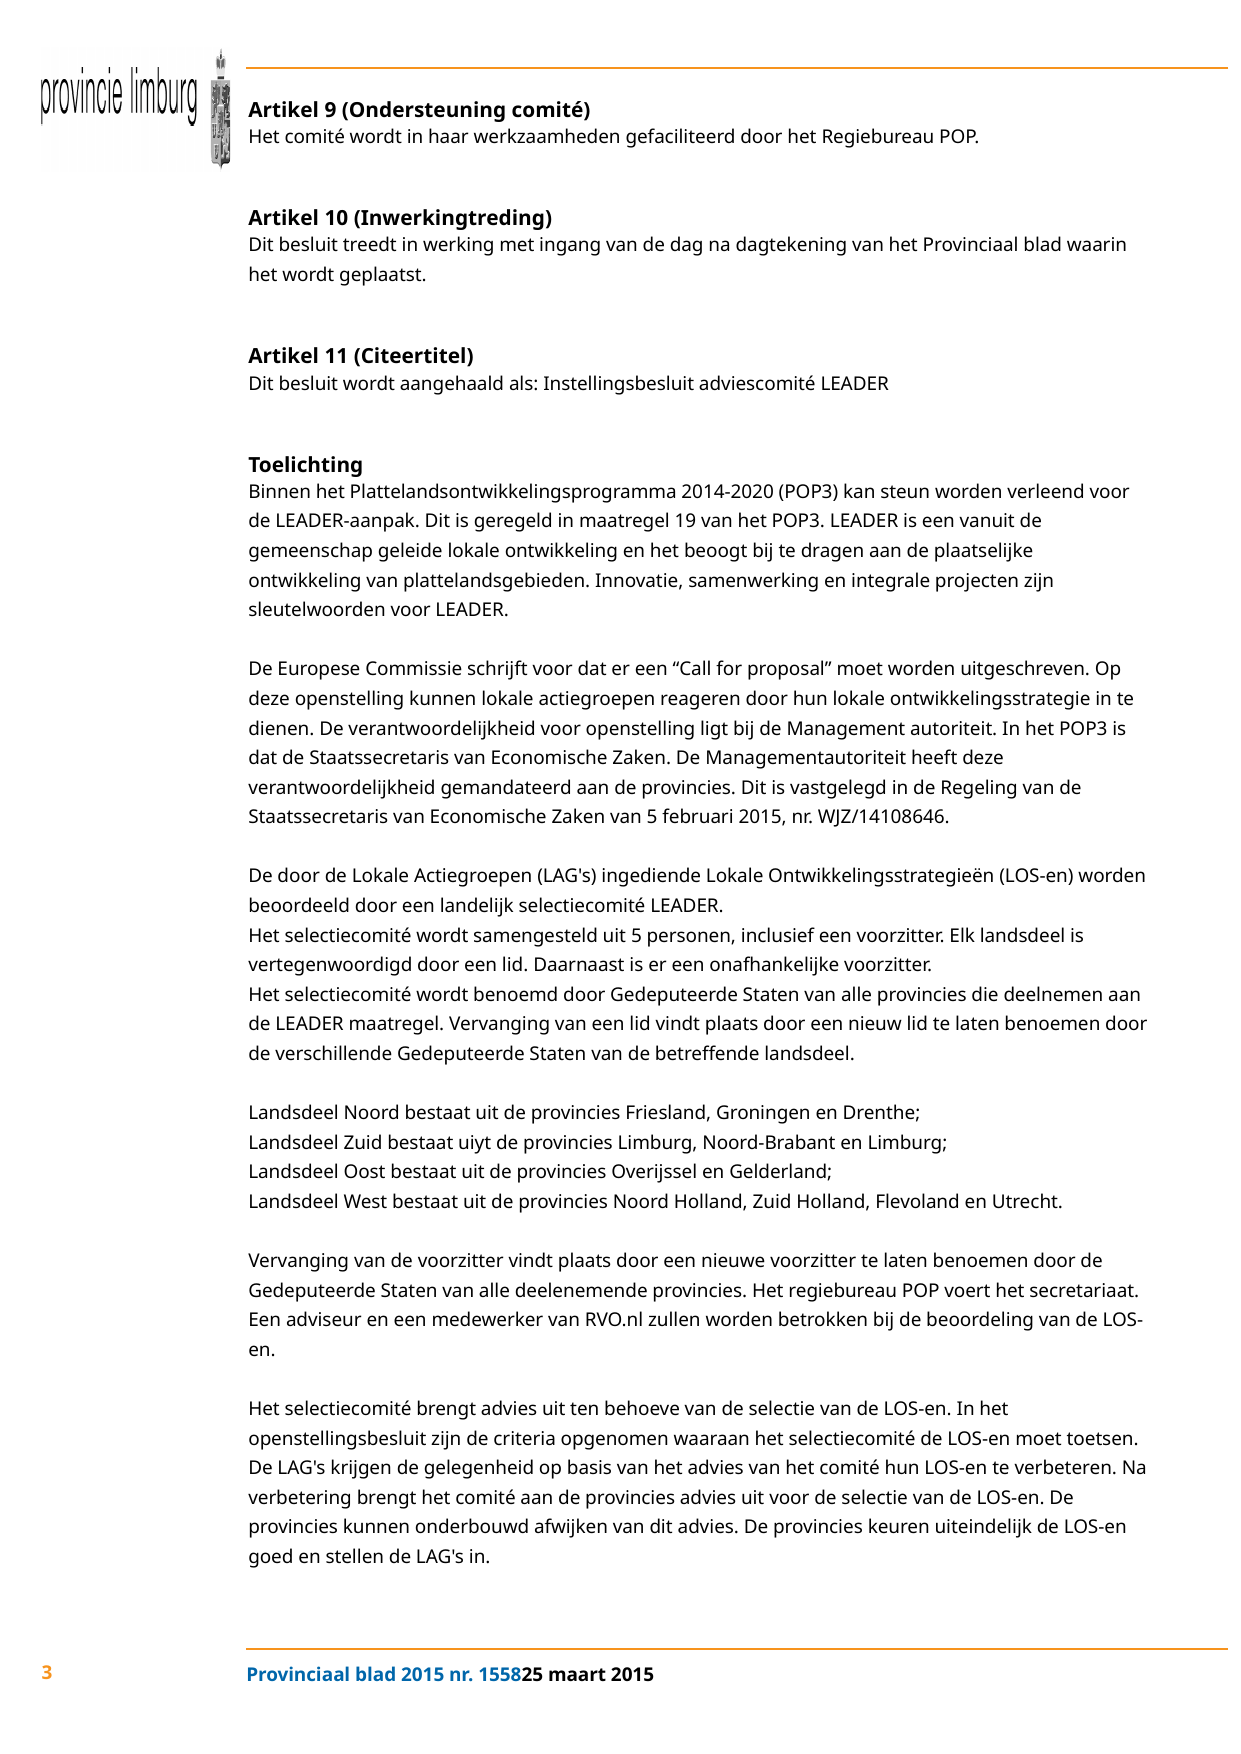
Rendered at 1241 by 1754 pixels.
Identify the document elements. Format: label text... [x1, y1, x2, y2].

text Het selectiecomité wordt samengesteld uit 5 personen, inclusief een voorzitter. Elk landsdeel is vertegenwoordigd door een lid. Daarnaast is er een onafhankelijke voorzitter. [248, 922, 1152, 977]
text Artikel 10 (Inwerkingtreding) [248, 203, 1152, 232]
picture [41, 47, 231, 172]
text Dit besluit wordt aangehaald als: Instellingsbesluit adviescomité LEADER [248, 370, 1152, 395]
text Artikel 9 (Ondersteuning comité) [248, 95, 1152, 123]
text De Europese Commissie schrijft voor dat er een “Call for proposal” moet worden uitgeschreven. Op deze openstelling kunnen lokale actiegroepen reageren door hun lokale ontwikkelingsstrategie in te dienen. De verantwoordelijkheid voor openstelling ligt bij de Management autoriteit. In het POP3 is dat de Staatssecretaris van Economische Zaken. De Managementautoriteit heeft deze verantwoordelijkheid gemandateerd aan de provincies. Dit is vastgelegd in de Regeling van de Staatssecretaris van Economische Zaken van 5 februari 2015, nr. WJZ/14108646. [248, 656, 1152, 829]
text Landsdeel Oost bestaat uit de provincies Overijssel en Gelderland; [248, 1158, 1152, 1184]
text Artikel 11 (Citeertitel) [248, 341, 1152, 370]
text Binnen het Plattelandsontwikkelingsprogramma 2014-2020 (POP3) kan steun worden verleend voor de LEADER-aanpak. Dit is geregeld in maatregel 19 van het POP3. LEADER is een vanuit de gemeenschap geleide lokale ontwikkeling en het beoogt bij te dragen aan de plaatselijke ontwikkeling van plattelandsgebieden. Innovatie, samenwerking en integrale projecten zijn sleutelwoorden voor LEADER. [248, 478, 1152, 622]
text Landsdeel Zuid bestaat uiyt de provincies Limburg, Noord-Brabant en Limburg; [248, 1129, 1152, 1155]
text Het selectiecomité wordt benoemd door Gedeputeerde Staten van alle provincies die deelnemen aan de LEADER maatregel. Vervanging van een lid vindt plaats door een nieuw lid te laten benoemen door de verschillende Gedeputeerde Staten van de betreffende landsdeel. [248, 981, 1152, 1066]
text Dit besluit treedt in werking met ingang van de dag na dagtekening van het Provinciaal blad waarin het wordt geplaatst. [248, 232, 1152, 287]
text Landsdeel Noord bestaat uit de provincies Friesland, Groningen en Drenthe; [248, 1099, 1152, 1125]
text De door de Lokale Actiegroepen (LAG's) ingediende Lokale Ontwikkelingsstrategieën (LOS-en) worden beoordeeld door een landelijk selectiecomité LEADER. [248, 863, 1152, 918]
text Het selectiecomité brengt advies uit ten behoeve van de selectie van de LOS-en. In het openstellingsbesluit zijn de criteria opgenomen waaraan het selectiecomité de LOS-en moet toetsen. De LAG's krijgen de gelegenheid op basis van het advies van het comité hun LOS-en te verbeteren. Na verbetering brengt het comité aan de provincies advies uit voor de selectie van de LOS-en. De provincies kunnen onderbouwd afwijken van dit advies. De provincies keuren uiteindelijk de LOS-en goed en stellen de LAG's in. [248, 1395, 1152, 1569]
text Het comité wordt in haar werkzaamheden gefaciliteerd door het Regiebureau POP. [248, 123, 1152, 149]
text Toelichting [248, 450, 1152, 478]
text Landsdeel West bestaat uit de provincies Noord Holland, Zuid Holland, Flevoland en Utrecht. [248, 1188, 1152, 1214]
text Vervanging van de voorzitter vindt plaats door een nieuwe voorzitter te laten benoemen door de Gedeputeerde Staten van alle deelenemende provincies. Het regiebureau POP voert het secretariaat. Een adviseur en een medewerker van RVO.nl zullen worden betrokken bij de beoordeling van de LOS-en. [248, 1247, 1152, 1362]
